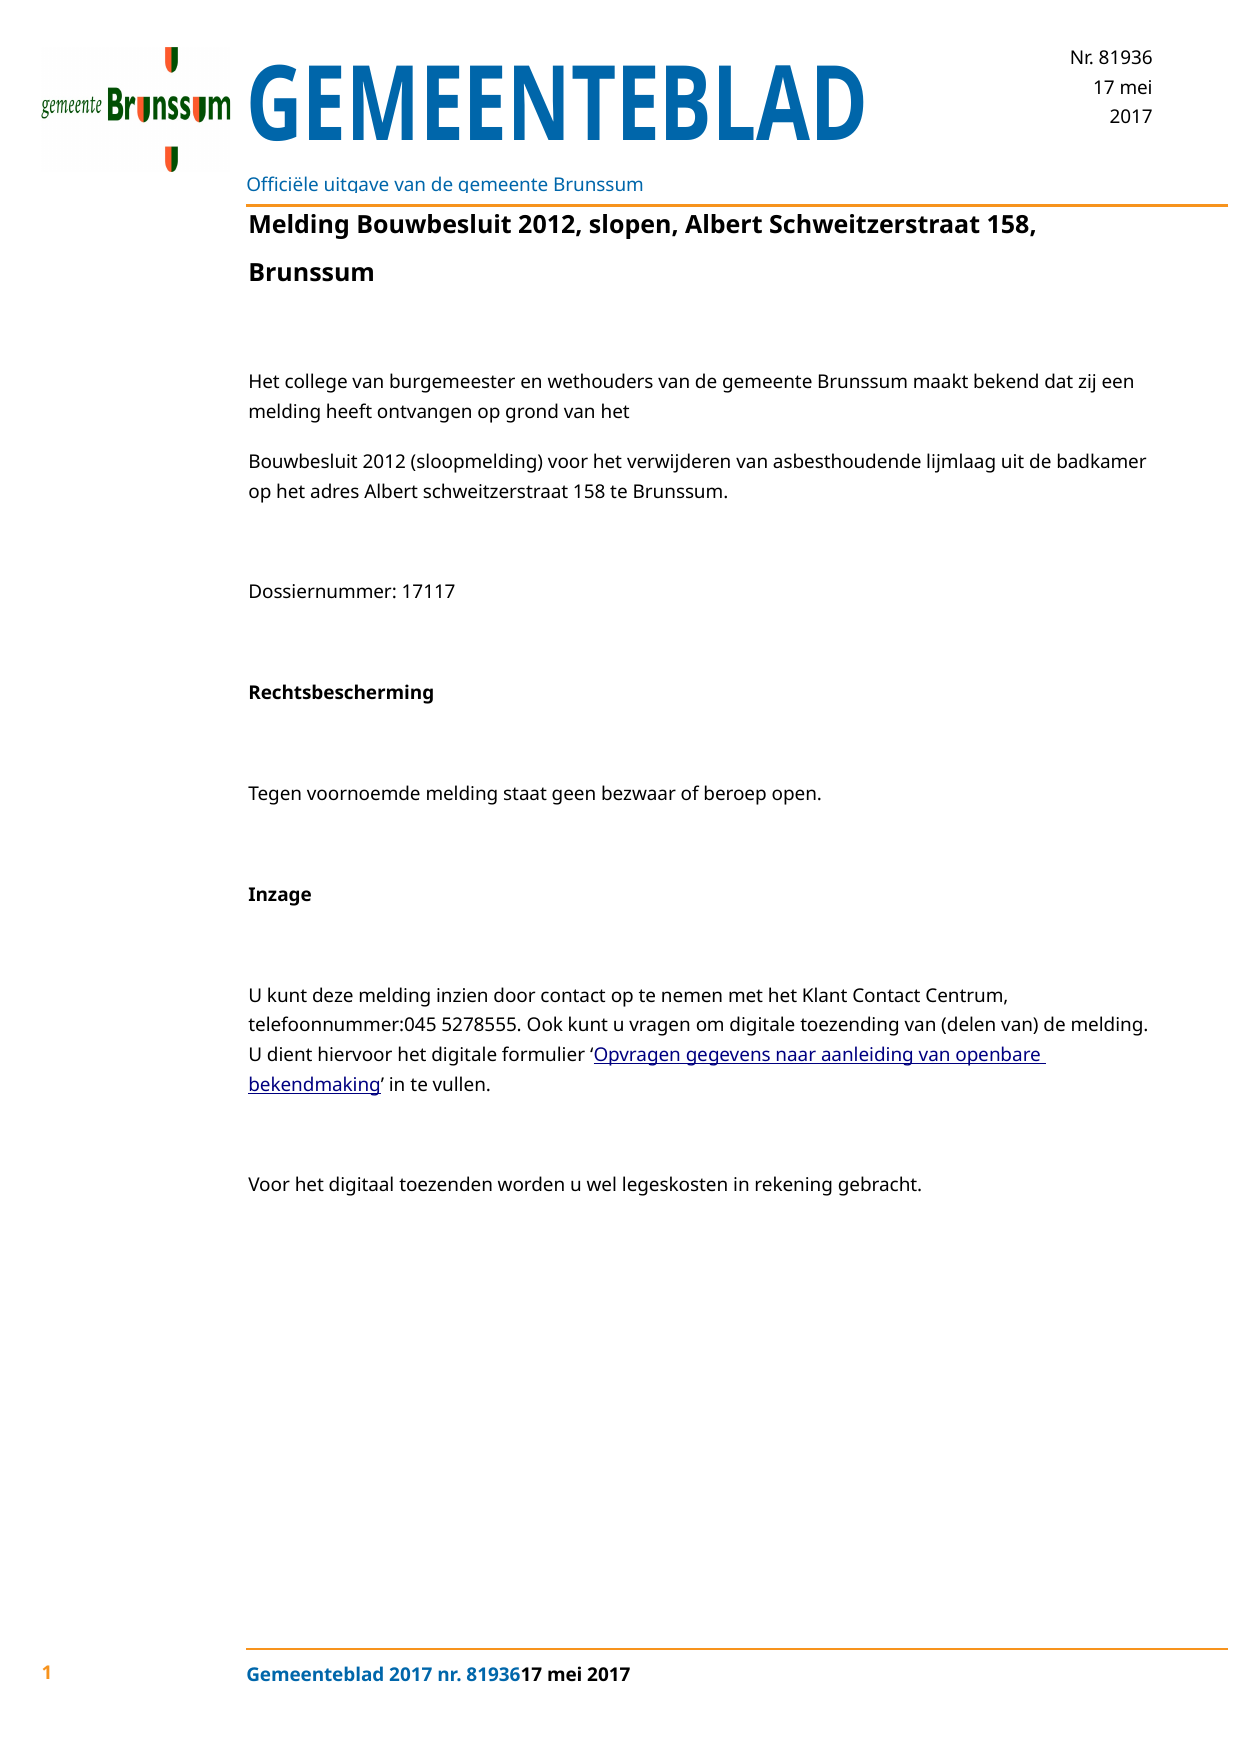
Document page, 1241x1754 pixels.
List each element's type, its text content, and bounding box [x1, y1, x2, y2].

text Inzage [248, 881, 1152, 907]
picture [41, 47, 231, 172]
text Voor het digitaal toezenden worden u wel legeskosten in rekening gebracht. [248, 1172, 1152, 1197]
text Dossiernummer: 17117 [248, 579, 1152, 604]
text Melding Bouwbesluit 2012, slopen, Albert Schweitzerstraat 158, Brunssum [248, 207, 1152, 288]
text Het college van burgemeester en wethouders van de gemeente Brunssum maakt bekend dat zij een melding heeft ontvangen op grond van het [248, 368, 1152, 424]
text Bouwbesluit 2012 (sloopmelding) voor het verwijderen van asbesthoudende lijmlaag uit de badkamer op het adres Albert schweitzerstraat 158 te Brunssum. [248, 448, 1152, 504]
text Rechtsbescherming [248, 679, 1152, 705]
text U kunt deze melding inzien door contact op te nemen met het Klant Contact Centrum, telefoonnummer:045 5278555. Ook kunt u vragen om digitale toezending van (delen van) de melding. U dient hiervoor het digitale formulier ‘Opvragen gegevens naar aanleiding van openbare bekendmaking’ in te vullen. [248, 982, 1152, 1097]
text Tegen voornoemde melding staat geen bezwaar of beroep open. [248, 780, 1152, 806]
